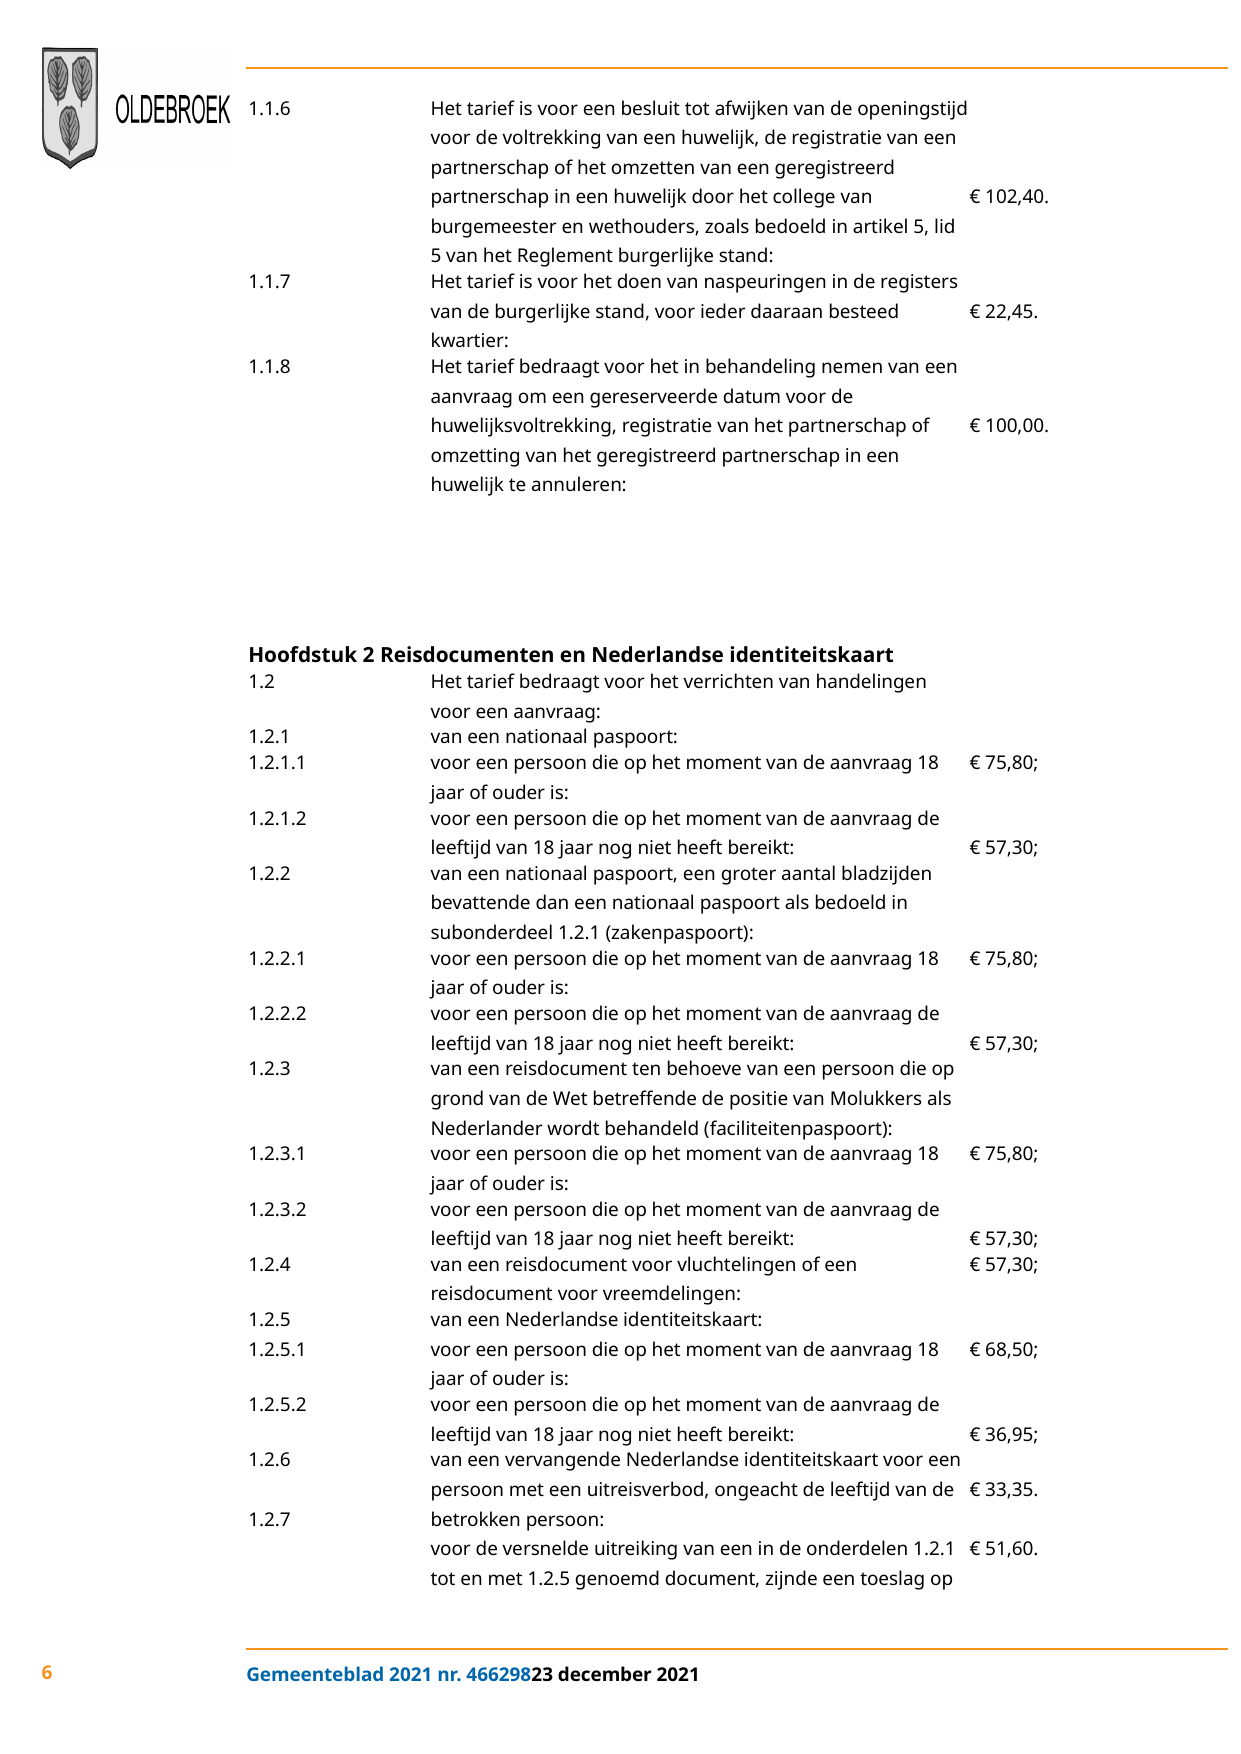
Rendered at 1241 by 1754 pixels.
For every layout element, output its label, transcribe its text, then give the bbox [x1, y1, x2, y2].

table_cell € 68,50; [969, 1306, 1152, 1391]
table_cell € 57,30; [969, 1196, 1152, 1251]
table_cell 1.2.1 [248, 724, 430, 749]
table_cell [969, 724, 1152, 749]
table_cell € 57,30; [969, 1000, 1152, 1056]
picture [41, 47, 231, 172]
table_cell € 75,80; [969, 945, 1152, 1000]
table_cell € 33,35. € 51,60. [969, 1447, 1152, 1591]
table_cell voor een persoon die op het moment van de aanvraag de leeftijd van 18 jaar nog niet heeft bereikt: [430, 1000, 969, 1056]
table_header 1.2 [248, 668, 430, 724]
table_cell van een reisdocument ten behoeve van een persoon die op grond van de Wet betreffende de positie van Molukkers als Nederlander wordt behandeld (faciliteitenpaspoort): [430, 1056, 969, 1140]
table_cell € 75,80; [969, 749, 1152, 805]
table_cell € 102,40. [969, 95, 1152, 268]
table_cell voor een persoon die op het moment van de aanvraag de leeftijd van 18 jaar nog niet heeft bereikt: [430, 1196, 969, 1251]
table_cell Het tarief bedraagt voor het in behandeling nemen van een aanvraag om een gereserveerde datum voor de huwelijksvoltrekking, registratie van het partnerschap of omzetting van het geregistreerd partnerschap in een huwelijk te annuleren: [430, 353, 969, 497]
table_cell 1.2.1.2 [248, 805, 430, 860]
table_cell 1.2.5.2 [248, 1391, 430, 1447]
table_cell 1.1.7 [248, 269, 430, 353]
table_cell € 57,30; [969, 805, 1152, 860]
table_header Het tarief bedraagt voor het verrichten van handelingen voor een aanvraag: [430, 668, 969, 724]
table_cell van een nationaal paspoort: [430, 724, 969, 749]
table_cell 1.2.4 [248, 1251, 430, 1306]
table_cell van een nationaal paspoort, een groter aantal bladzijden bevattende dan een nationaal paspoort als bedoeld in subonderdeel 1.2.1 (zakenpaspoort): [430, 860, 969, 945]
table_cell van een vervangende Nederlandse identiteitskaart voor een persoon met een uitreisverbod, ongeacht de leeftijd van de betrokken persoon: voor de versnelde uitreiking van een in de onderdelen 1.2.1 tot en met 1.2.5 genoemd document, zijnde een toeslag op [430, 1447, 969, 1591]
table_cell 1.2.2 [248, 860, 430, 945]
table_cell 1.1.6 [248, 95, 430, 268]
table_cell van een Nederlandse identiteitskaart: voor een persoon die op het moment van de aanvraag 18 jaar of ouder is: [430, 1306, 969, 1391]
table_header [969, 668, 1152, 724]
table_cell € 36,95; [969, 1391, 1152, 1447]
table_cell voor een persoon die op het moment van de aanvraag de leeftijd van 18 jaar nog niet heeft bereikt: [430, 1391, 969, 1447]
table_cell 1.2.1.1 [248, 749, 430, 805]
table_cell 1.2.5 1.2.5.1 [248, 1306, 430, 1391]
table_cell 1.2.3.2 [248, 1196, 430, 1251]
table_cell voor een persoon die op het moment van de aanvraag 18 jaar of ouder is: [430, 749, 969, 805]
table_cell voor een persoon die op het moment van de aanvraag de leeftijd van 18 jaar nog niet heeft bereikt: [430, 805, 969, 860]
table_cell € 75,80; [969, 1140, 1152, 1196]
text Hoofdstuk 2 Reisdocumenten en Nederlandse identiteitskaart [248, 640, 1152, 668]
table_cell 1.2.6 1.2.7 [248, 1447, 430, 1591]
table_cell € 57,30; [969, 1251, 1152, 1306]
table_cell 1.2.3.1 [248, 1140, 430, 1196]
table_cell [969, 860, 1152, 945]
table_cell Het tarief is voor het doen van naspeuringen in de registers van de burgerlijke stand, voor ieder daaraan besteed kwartier: [430, 269, 969, 353]
table_cell 1.2.2.2 [248, 1000, 430, 1056]
table_cell van een reisdocument voor vluchtelingen of een reisdocument voor vreemdelingen: [430, 1251, 969, 1306]
table_cell 1.2.2.1 [248, 945, 430, 1000]
table_cell Het tarief is voor een besluit tot afwijken van de openingstijd voor de voltrekking van een huwelijk, de registratie van een partnerschap of het omzetten van een geregistreerd partnerschap in een huwelijk door het college van burgemeester en wethouders, zoals bedoeld in artikel 5, lid 5 van het Reglement burgerlijke stand: [430, 95, 969, 268]
table_cell 1.1.8 [248, 353, 430, 497]
table_cell € 22,45. [969, 269, 1152, 353]
table_cell € 100,00. [969, 353, 1152, 497]
table_cell voor een persoon die op het moment van de aanvraag 18 jaar of ouder is: [430, 1140, 969, 1196]
table_cell voor een persoon die op het moment van de aanvraag 18 jaar of ouder is: [430, 945, 969, 1000]
table_cell 1.2.3 [248, 1056, 430, 1140]
table_cell [969, 1056, 1152, 1140]
